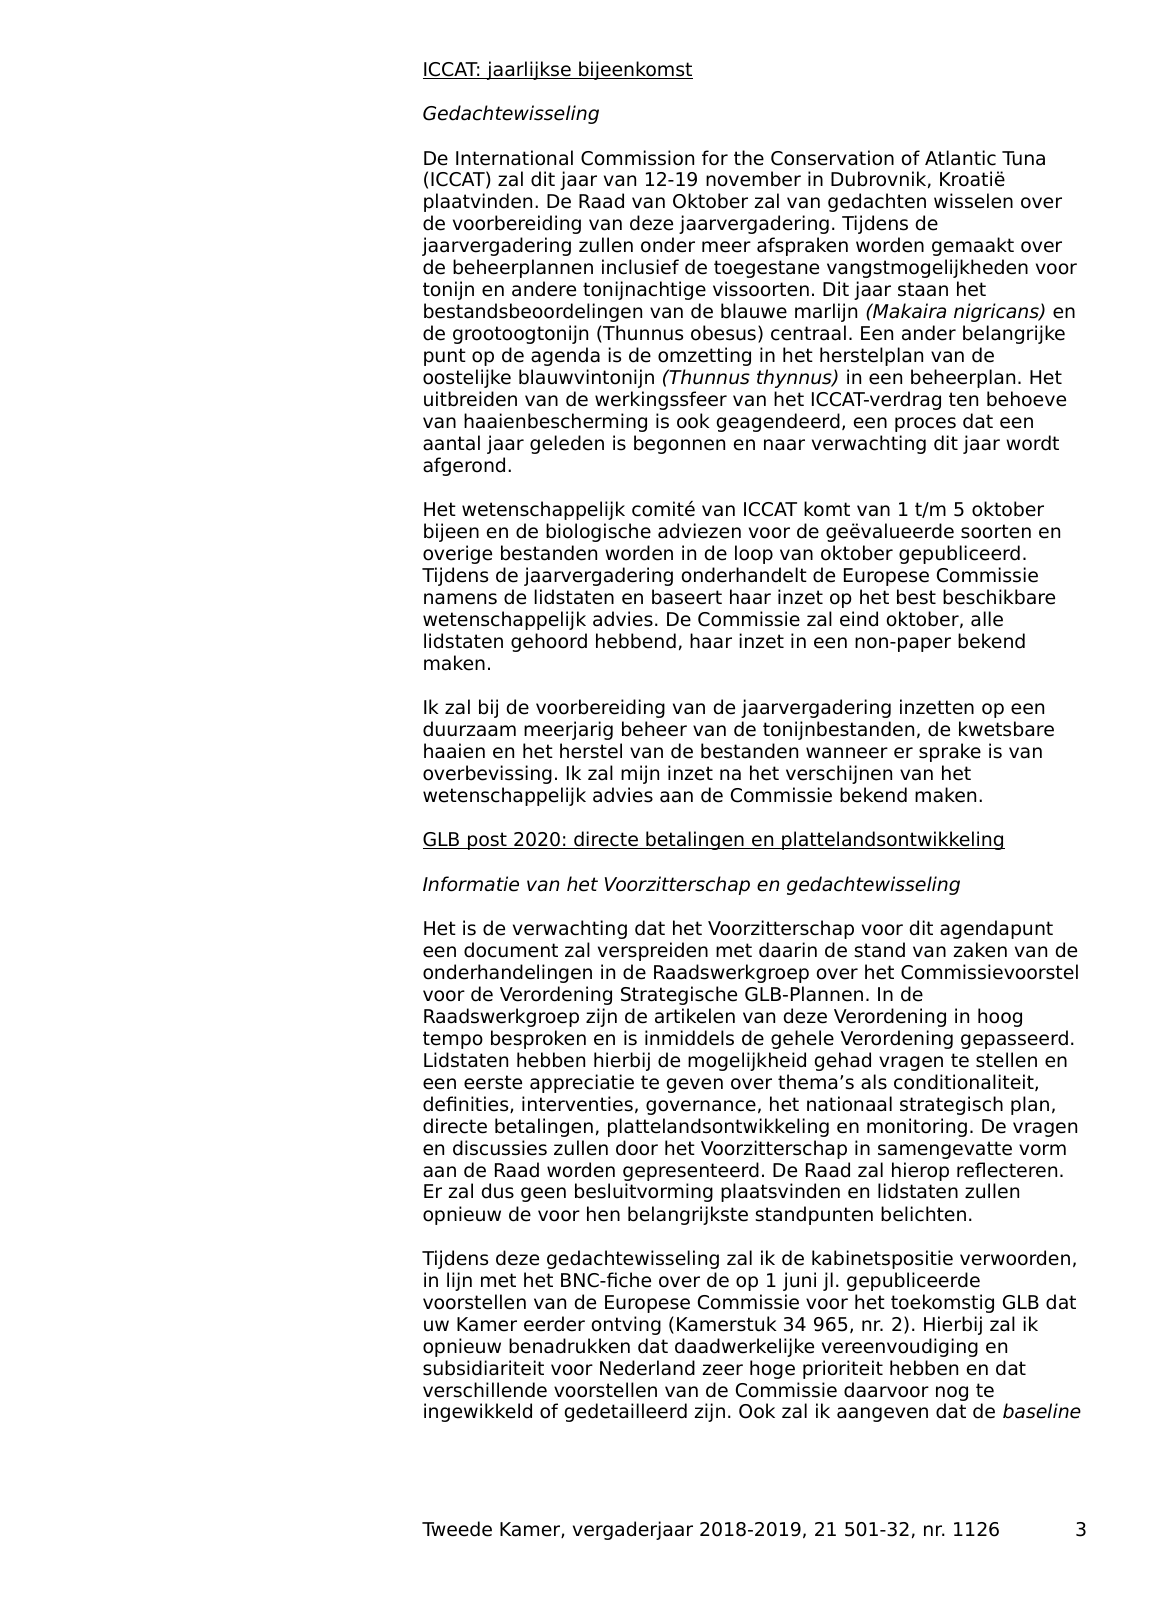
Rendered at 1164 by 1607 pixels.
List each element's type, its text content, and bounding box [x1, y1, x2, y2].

text Ik zal bij de voorbereiding van de jaarvergadering inzetten op een duurzaam meerjarig beheer van de tonijnbestanden, de kwetsbare haaien en het herstel van de bestanden wanneer er sprake is van overbevissing. Ik zal mijn inzet na het verschijnen van het wetenschappelijk advies aan de Commissie bekend maken. [422, 697, 1087, 807]
text Het is de verwachting dat het Voorzitterschap voor dit agendapunt een document zal verspreiden met daarin de stand van zaken van de onderhandelingen in de Raadswerkgroep over het Commissievoorstel voor de Verordening Strategische GLB-Plannen. In de Raadswerkgroep zijn de artikelen van deze Verordening in hoog tempo besproken en is inmiddels de gehele Verordening gepasseerd. Lidstaten hebben hierbij de mogelijkheid gehad vragen te stellen en een eerste appreciatie te geven over thema’s als conditionaliteit, definities, interventies, governance, het nationaal strategisch plan, directe betalingen, plattelandsontwikkeling en monitoring. De vragen en discussies zullen door het Voorzitterschap in samengevatte vorm aan de Raad worden gepresenteerd. De Raad zal hierop reflecteren. Er zal dus geen besluitvorming plaatsvinden en lidstaten zullen opnieuw de voor hen belangrijkste standpunten belichten. [422, 918, 1087, 1225]
text Gedachtewisseling [422, 103, 1087, 125]
subtitle GLB post 2020: directe betalingen en plattelandsontwikkeling [422, 829, 1087, 851]
text Het wetenschappelijk comité van ICCAT komt van 1 t/m 5 oktober bijeen en de biologische adviezen voor de geëvalueerde soorten en overige bestanden worden in de loop van oktober gepubliceerd. Tijdens de jaarvergadering onderhandelt de Europese Commissie namens de lidstaten en baseert haar inzet op het best beschikbare wetenschappelijk advies. De Commissie zal eind oktober, alle lidstaten gehoord hebbend, haar inzet in een non-paper bekend maken. [422, 499, 1087, 675]
subtitle ICCAT: jaarlijkse bijeenkomst [422, 59, 1087, 81]
text Informatie van het Voorzitterschap en gedachtewisseling [422, 873, 1087, 896]
text De International Commission for the Conservation of Atlantic Tuna (ICCAT) zal dit jaar van 12-19 november in Dubrovnik, Kroatië plaatvinden. De Raad van Oktober zal van gedachten wisselen over de voorbereiding van deze jaarvergadering. Tijdens de jaarvergadering zullen onder meer afspraken worden gemaakt over de beheerplannen inclusief de toegestane vangstmogelijkheden voor tonijn en andere tonijnachtige vissoorten. Dit jaar staan het bestandsbeoordelingen van de blauwe marlijn (Makaira nigricans) en de grootoogtonijn (Thunnus obesus) centraal. Een ander belangrijke punt op de agenda is de omzetting in het herstelplan van de oostelijke blauwvintonijn (Thunnus thynnus) in een beheerplan. Het uitbreiden van de werkingssfeer van het ICCAT-verdrag ten behoeve van haaienbescherming is ook geagendeerd, een proces dat een aantal jaar geleden is begonnen en naar verwachting dit jaar wordt afgerond. [422, 147, 1087, 477]
text Tijdens deze gedachtewisseling zal ik de kabinetspositie verwoorden, in lijn met het BNC-fiche over de op 1 juni jl. gepubliceerde voorstellen van de Europese Commissie voor het toekomstig GLB dat uw Kamer eerder ontving (Kamerstuk 34 965, nr. 2). Hierbij zal ik opnieuw benadrukken dat daadwerkelijke vereenvoudiging en subsidiariteit voor Nederland zeer hoge prioriteit hebben en dat verschillende voorstellen van de Commissie daarvoor nog te ingewikkeld of gedetailleerd zijn. Ook zal ik aangeven dat de baseline [422, 1248, 1087, 1423]
